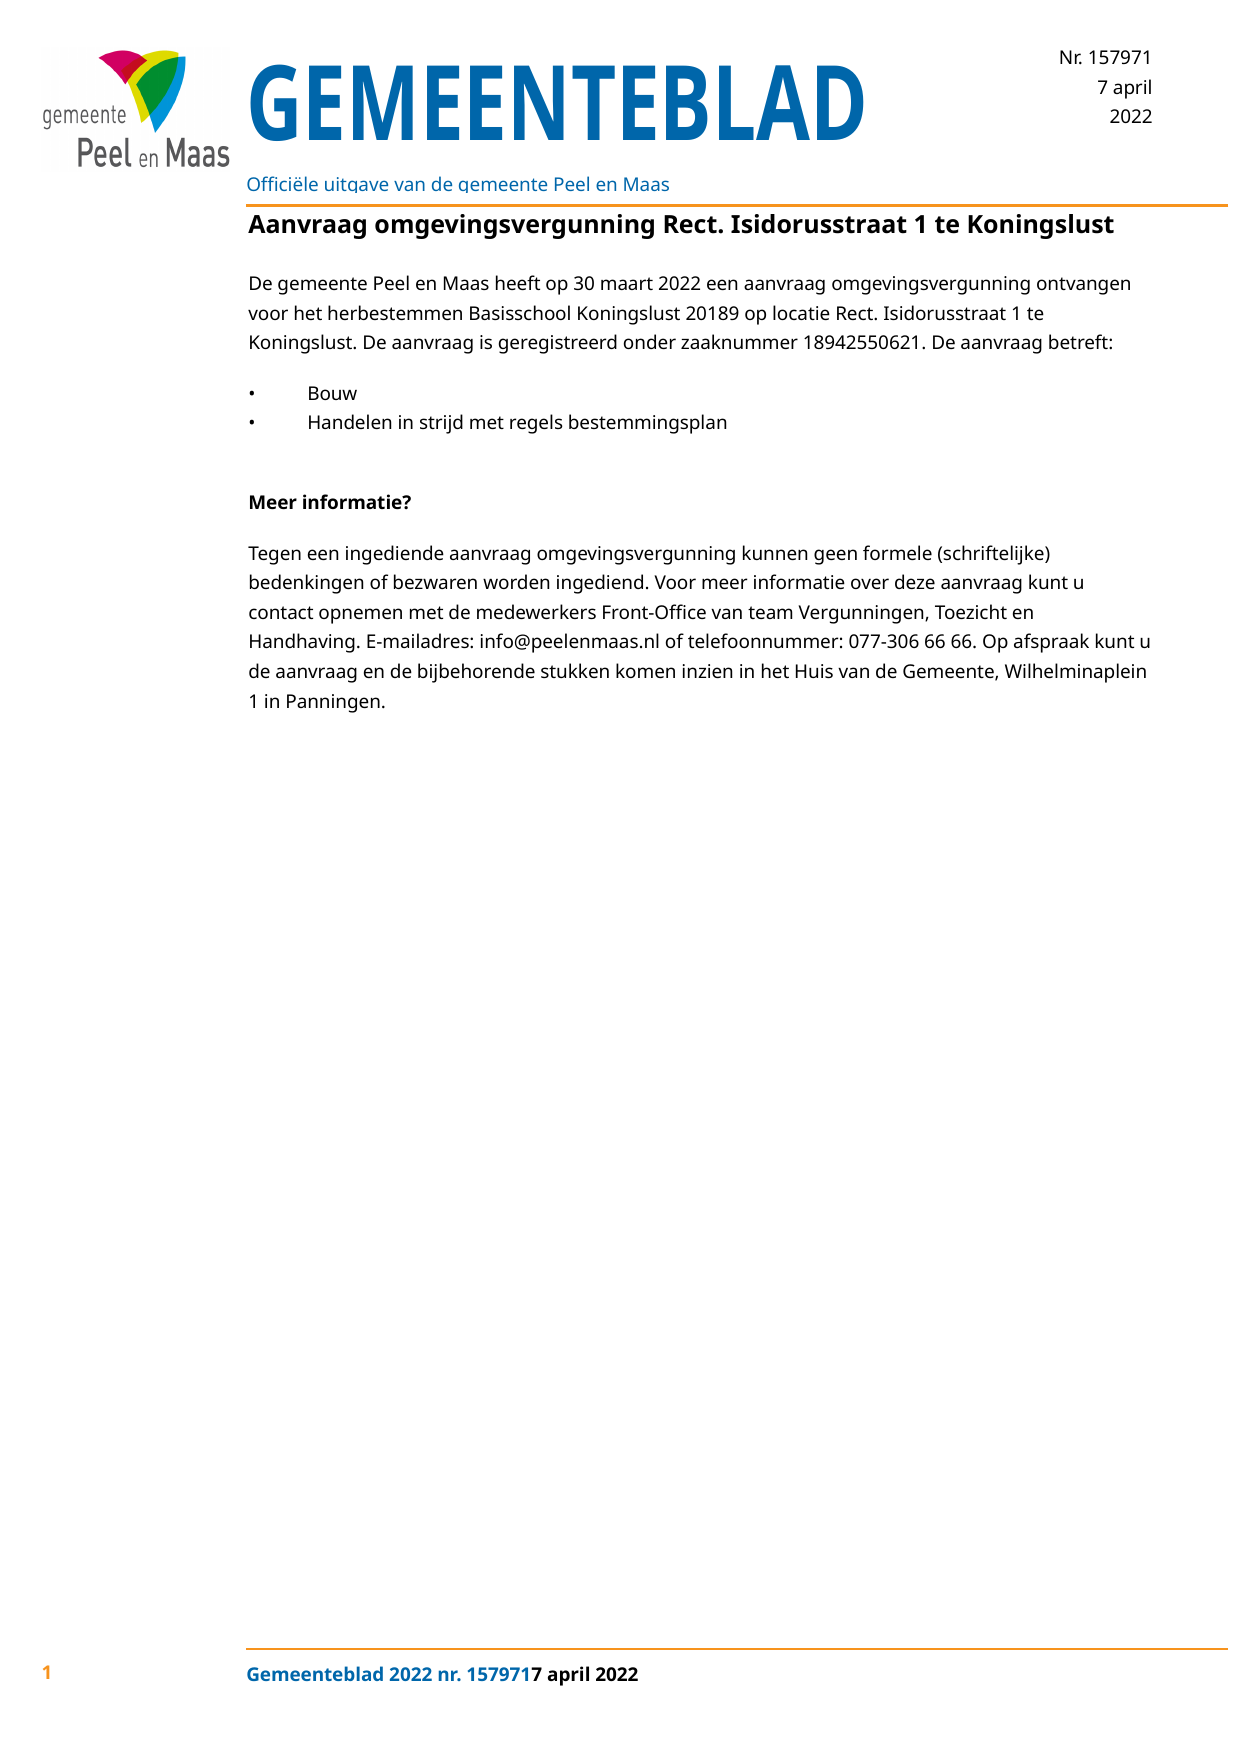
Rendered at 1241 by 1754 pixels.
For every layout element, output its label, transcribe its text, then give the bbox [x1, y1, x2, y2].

list Handelen in strijd met regels bestemmingsplan [248, 409, 1152, 435]
text Meer informatie? [248, 489, 1152, 515]
text Aanvraag omgevingsvergunning Rect. Isidorusstraat 1 te Koningslust [248, 207, 1152, 241]
text Tegen een ingediende aanvraag omgevingsvergunning kunnen geen formele (schriftelijke) bedenkingen of bezwaren worden ingediend. Voor meer informatie over deze aanvraag kunt u contact opnemen met de medewerkers Front-Office van team Vergunningen, Toezicht en Handhaving. E-mailadres: info@peelenmaas.nl of telefoonnummer: 077-306 66 66. Op afspraak kunt u de aanvraag en de bijbehorende stukken komen inzien in het Huis van de Gemeente, Wilhelminaplein 1 in Panningen. [248, 540, 1152, 713]
text De gemeente Peel en Maas heeft op 30 maart 2022 een aanvraag omgevingsvergunning ontvangen voor het herbestemmen Basisschool Koningslust 20189 op locatie Rect. Isidorusstraat 1 te Koningslust. De aanvraag is geregistreerd onder zaaknummer 18942550621. De aanvraag betreft: [248, 270, 1152, 355]
picture [41, 47, 231, 172]
list Bouw [248, 380, 1152, 406]
